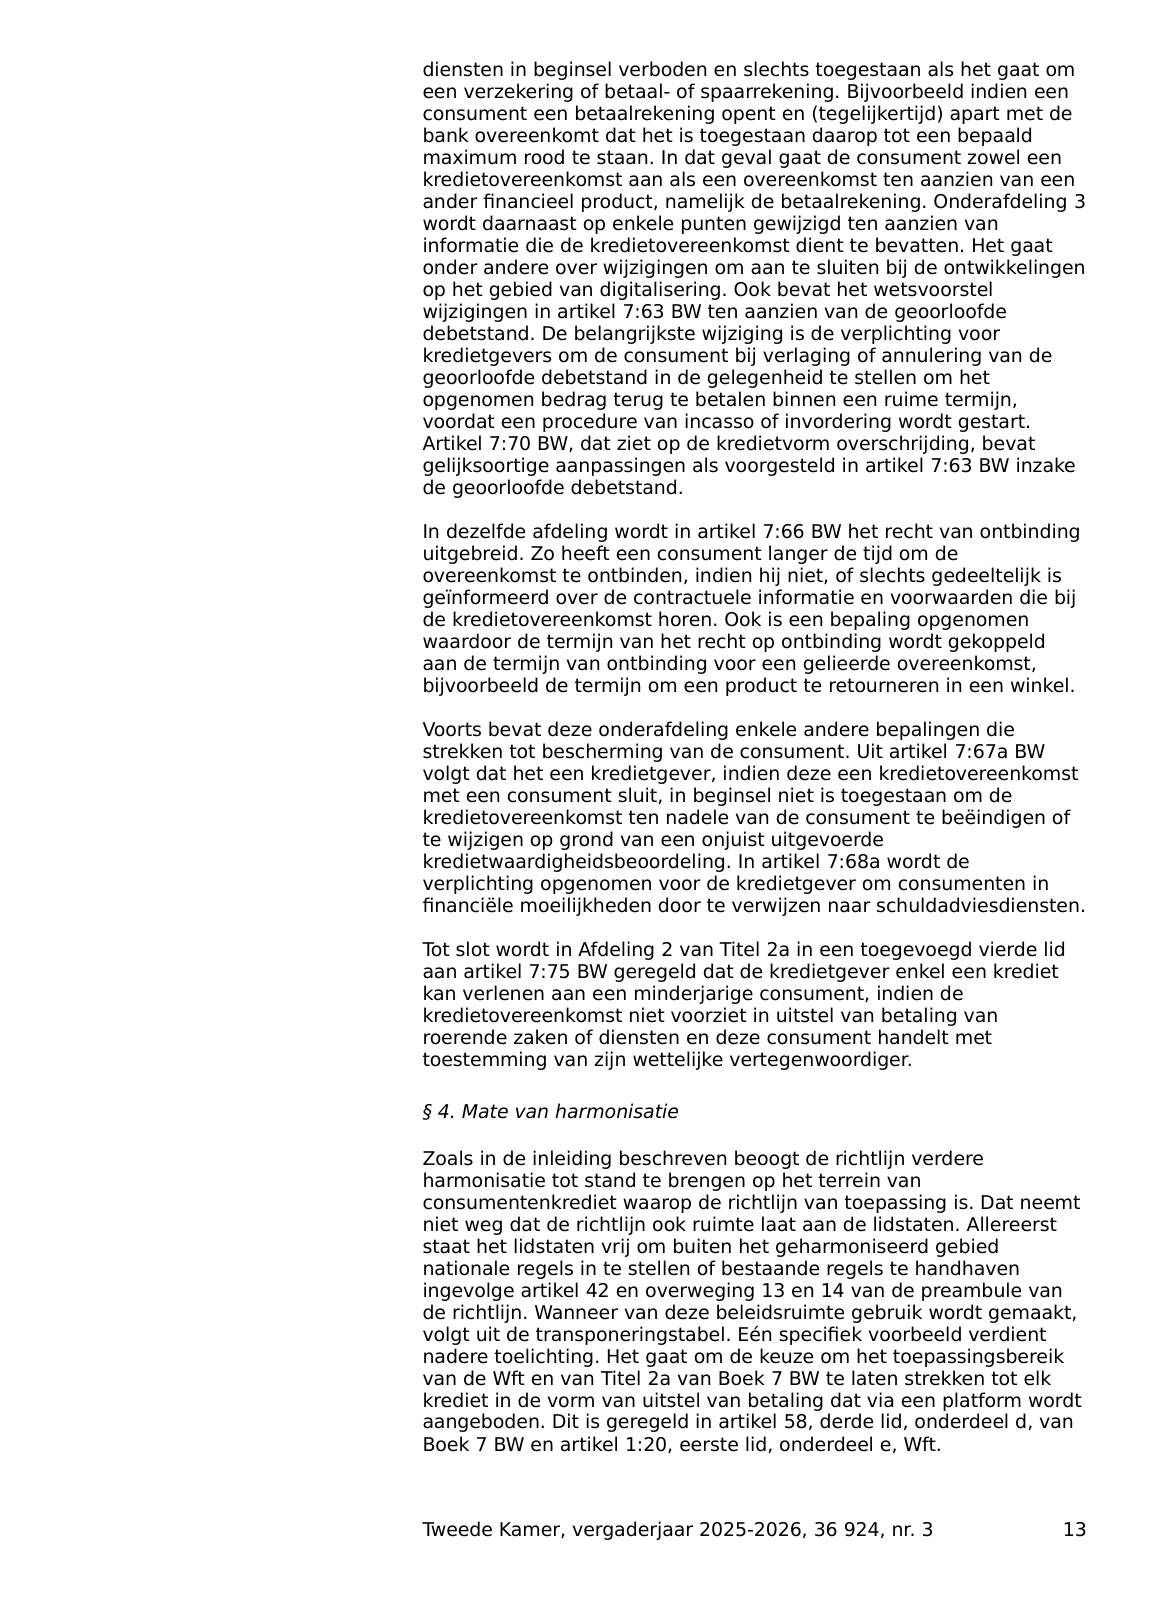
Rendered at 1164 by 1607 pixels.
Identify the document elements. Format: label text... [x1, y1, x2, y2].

text In dezelfde afdeling wordt in artikel 7:66 BW het recht van ontbinding uitgebreid. Zo heeft een consument langer de tijd om de overeenkomst te ontbinden, indien hij niet, of slechts gedeeltelijk is geïnformeerd over de contractuele informatie en voorwaarden die bij de kredietovereenkomst horen. Ook is een bepaling opgenomen waardoor de termijn van het recht op ontbinding wordt gekoppeld aan de termijn van ontbinding voor een gelieerde overeenkomst, bijvoorbeeld de termijn om een product te retourneren in een winkel. [422, 521, 1087, 697]
text Tot slot wordt in Afdeling 2 van Titel 2a in een toegevoegd vierde lid aan artikel 7:75 BW geregeld dat de kredietgever enkel een krediet kan verlenen aan een minderjarige consument, indien de kredietovereenkomst niet voorziet in uitstel van betaling van roerende zaken of diensten en deze consument handelt met toestemming van zijn wettelijke vertegenwoordiger. [422, 939, 1087, 1071]
text diensten in beginsel verboden en slechts toegestaan als het gaat om een verzekering of betaal- of spaarrekening. Bijvoorbeeld indien een consument een betaalrekening opent en (tegelijkertijd) apart met de bank overeenkomt dat het is toegestaan daarop tot een bepaald maximum rood te staan. In dat geval gaat de consument zowel een kredietovereenkomst aan als een overeenkomst ten aanzien van een ander financieel product, namelijk de betaalrekening. Onderafdeling 3 wordt daarnaast op enkele punten gewijzigd ten aanzien van informatie die de kredietovereenkomst dient te bevatten. Het gaat onder andere over wijzigingen om aan te sluiten bij de ontwikkelingen op het gebied van digitalisering. Ook bevat het wetsvoorstel wijzigingen in artikel 7:63 BW ten aanzien van de geoorloofde debetstand. De belangrijkste wijziging is de verplichting voor kredietgevers om de consument bij verlaging of annulering van de geoorloofde debetstand in de gelegenheid te stellen om het opgenomen bedrag terug te betalen binnen een ruime termijn, voordat een procedure van incasso of invordering wordt gestart. Artikel 7:70 BW, dat ziet op de kredietvorm overschrijding, bevat gelijksoortige aanpassingen als voorgesteld in artikel 7:63 BW inzake de geoorloofde debetstand. [422, 59, 1087, 499]
text Zoals in de inleiding beschreven beoogt de richtlijn verdere harmonisatie tot stand te brengen op het terrein van consumentenkrediet waarop de richtlijn van toepassing is. Dat neemt niet weg dat de richtlijn ook ruimte laat aan de lidstaten. Allereerst staat het lidstaten vrij om buiten het geharmoniseerd gebied nationale regels in te stellen of bestaande regels te handhaven ingevolge artikel 42 en overweging 13 en 14 van de preambule van de richtlijn. Wanneer van deze beleidsruimte gebruik wordt gemaakt, volgt uit de transponeringstabel. Eén specifiek voorbeeld verdient nadere toelichting. Het gaat om de keuze om het toepassingsbereik van de Wft en van Titel 2a van Boek 7 BW te laten strekken tot elk krediet in de vorm van uitstel van betaling dat via een platform wordt aangeboden. Dit is geregeld in artikel 58, derde lid, onderdeel d, van Boek 7 BW en artikel 1:20, eerste lid, onderdeel e, Wft. [422, 1148, 1087, 1455]
subtitle § 4. Mate van harmonisatie [422, 1101, 1087, 1123]
text Voorts bevat deze onderafdeling enkele andere bepalingen die strekken tot bescherming van de consument. Uit artikel 7:67a BW volgt dat het een kredietgever, indien deze een kredietovereenkomst met een consument sluit, in beginsel niet is toegestaan om de kredietovereenkomst ten nadele van de consument te beëindigen of te wijzigen op grond van een onjuist uitgevoerde kredietwaardigheidsbeoordeling. In artikel 7:68a wordt de verplichting opgenomen voor de kredietgever om consumenten in financiële moeilijkheden door te verwijzen naar schuldadviesdiensten. [422, 719, 1087, 917]
